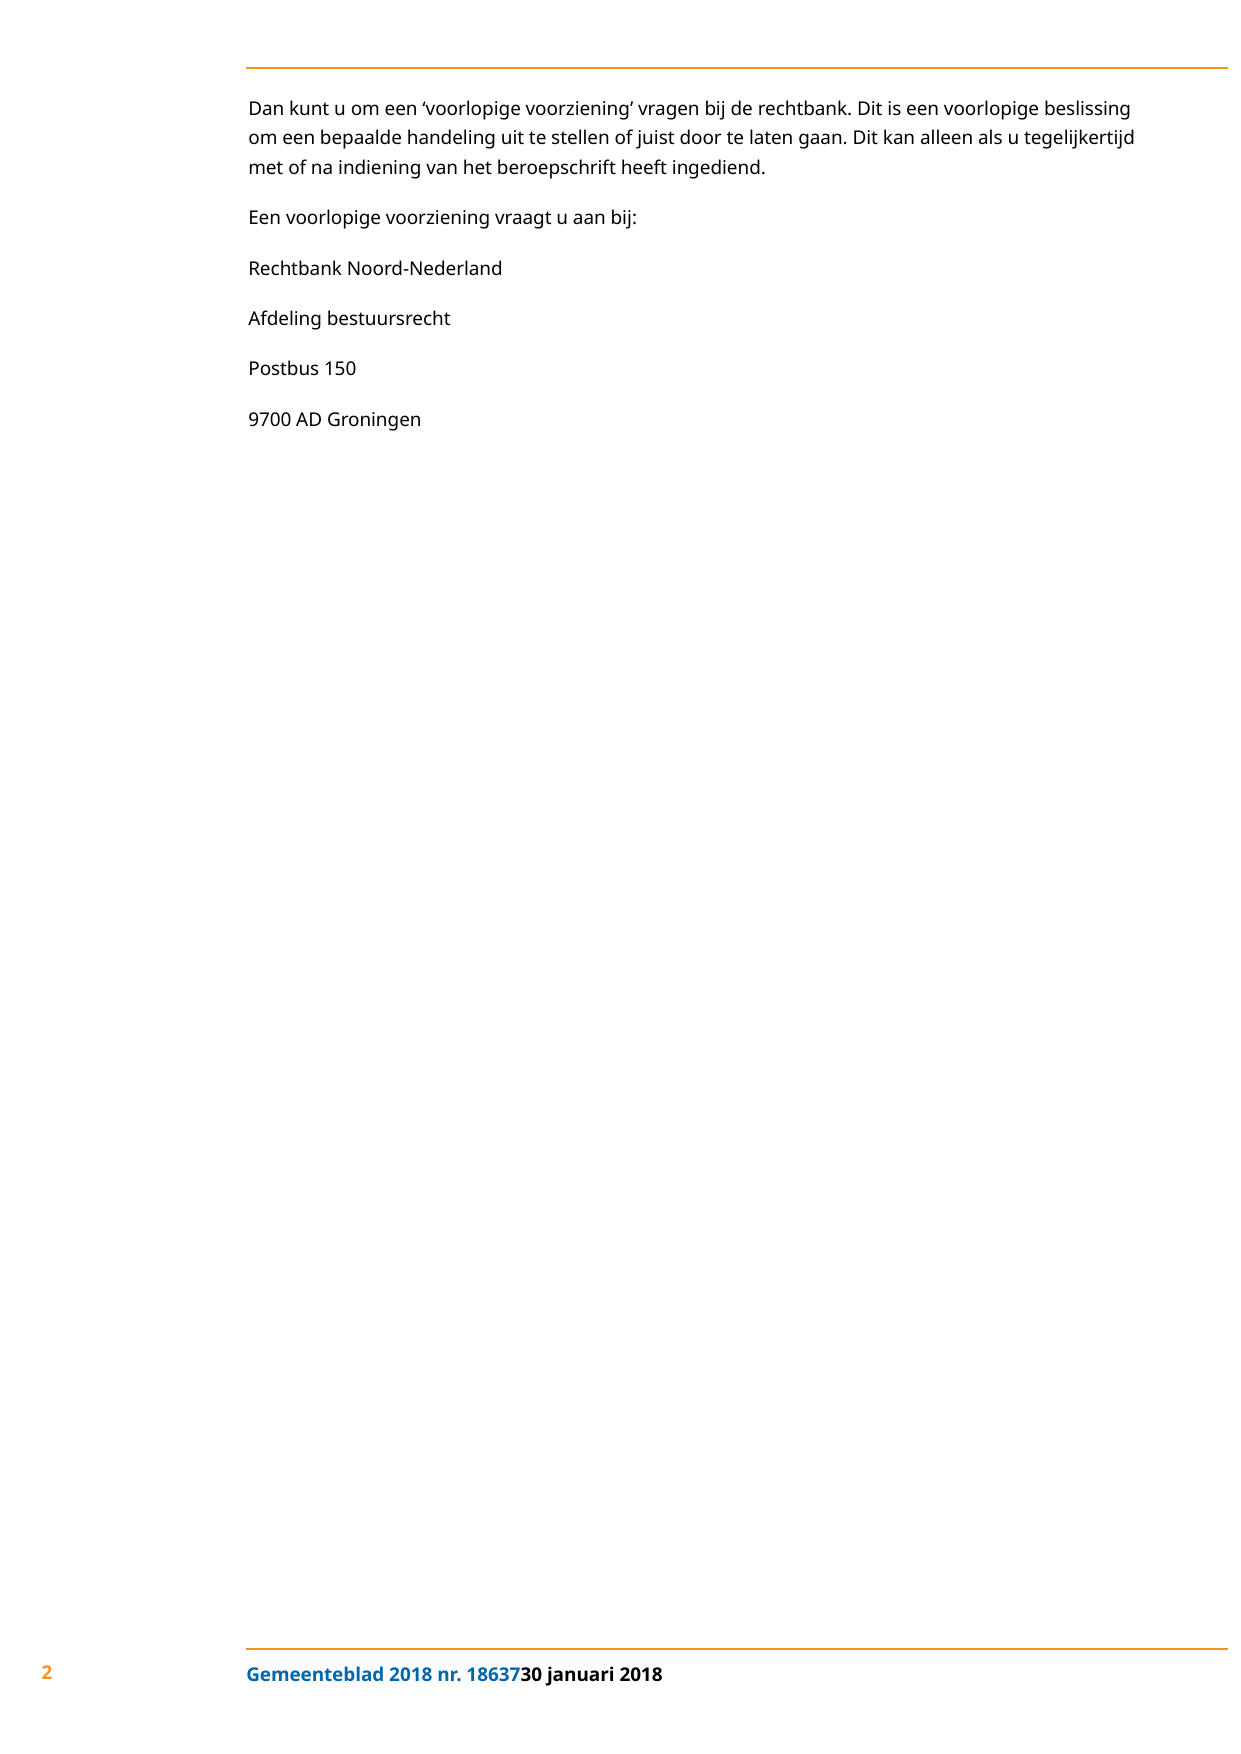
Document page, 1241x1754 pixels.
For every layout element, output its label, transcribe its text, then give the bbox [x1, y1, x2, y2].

text Postbus 150 [248, 356, 1152, 381]
text Een voorlopige voorziening vraagt u aan bij: [248, 204, 1152, 230]
picture [41, 47, 231, 172]
text Dan kunt u om een ‘voorlopige voorziening’ vragen bij de rechtbank. Dit is een voorlopige beslissing om een bepaalde handeling uit te stellen of juist door te laten gaan. Dit kan alleen als u tegelijkertijd met of na indiening van het beroepschrift heeft ingediend. [248, 95, 1152, 180]
text Rechtbank Noord-Nederland [248, 255, 1152, 281]
text Afdeling bestuursrecht [248, 305, 1152, 331]
text 9700 AD Groningen [248, 406, 1152, 432]
